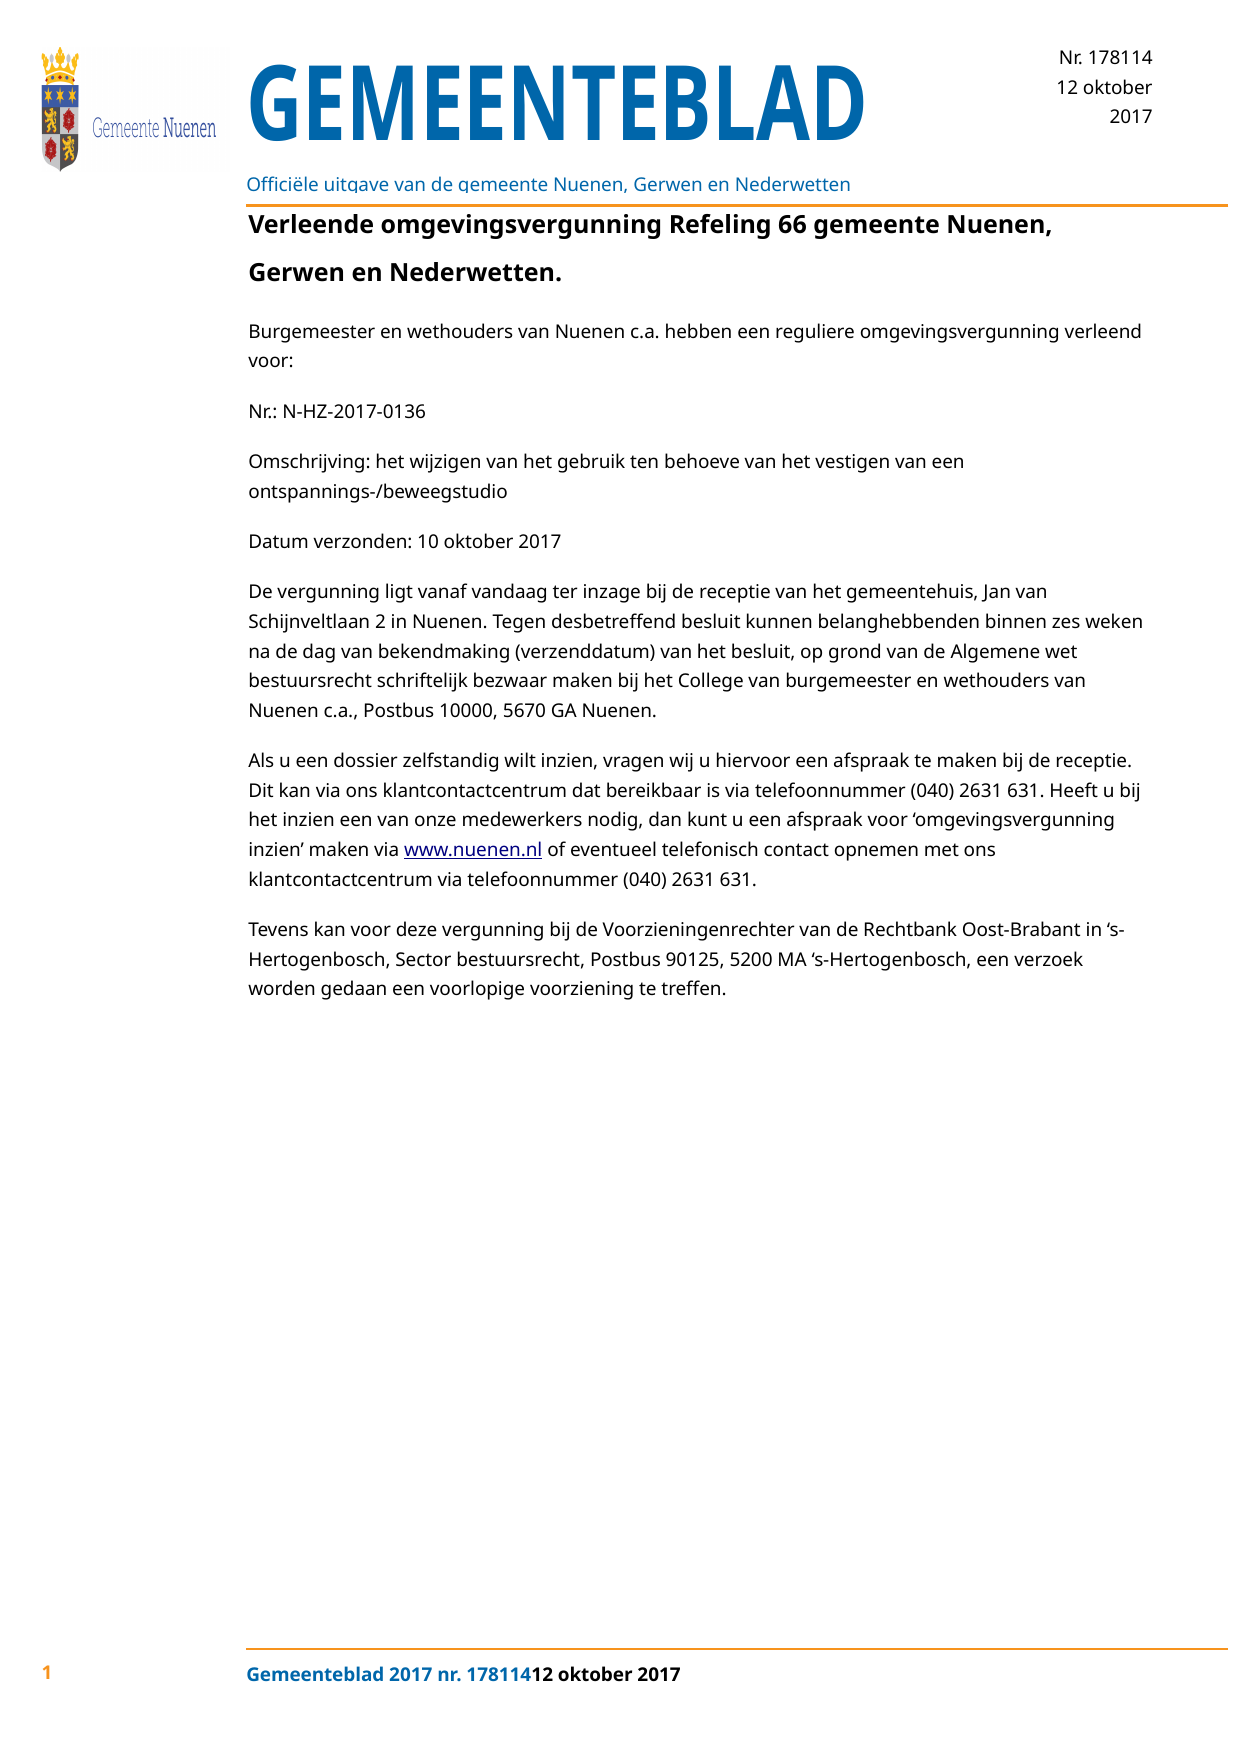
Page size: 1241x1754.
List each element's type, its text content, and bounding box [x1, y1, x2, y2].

text Nr.: N-HZ-2017-0136 [248, 398, 1152, 424]
text Als u een dossier zelfstandig wilt inzien, vragen wij u hiervoor een afspraak te maken bij de receptie. Dit kan via ons klantcontactcentrum dat bereikbaar is via telefoonnummer (040) 2631 631. Heeft u bij het inzien een van onze medewerkers nodig, dan kunt u een afspraak voor ‘omgevingsvergunning inzien’ maken via www.nuenen.nl of eventueel telefonisch contact opnemen met ons klantcontactcentrum via telefoonnummer (040) 2631 631. [248, 747, 1152, 892]
text Omschrijving: het wijzigen van het gebruik ten behoeve van het vestigen van een ontspannings-/beweegstudio [248, 448, 1152, 504]
text Datum verzonden: 10 oktober 2017 [248, 528, 1152, 554]
picture [41, 47, 231, 172]
text Burgemeester en wethouders van Nuenen c.a. hebben een reguliere omgevingsvergunning verleend voor: [248, 318, 1152, 373]
text Verleende omgevingsvergunning Refeling 66 gemeente Nuenen, Gerwen en Nederwetten. [248, 207, 1152, 288]
text De vergunning ligt vanaf vandaag ter inzage bij de receptie van het gemeentehuis, Jan van Schijnveltlaan 2 in Nuenen. Tegen desbetreffend besluit kunnen belanghebbenden binnen zes weken na de dag van bekendmaking (verzenddatum) van het besluit, op grond van de Algemene wet bestuursrecht schriftelijk bezwaar maken bij het College van burgemeester en wethouders van Nuenen c.a., Postbus 10000, 5670 GA Nuenen. [248, 579, 1152, 723]
text Tevens kan voor deze vergunning bij de Voorzieningenrechter van de Rechtbank Oost-Brabant in ‘s-Hertogenbosch, Sector bestuursrecht, Postbus 90125, 5200 MA ‘s-Hertogenbosch, een verzoek worden gedaan een voorlopige voorziening te treffen. [248, 916, 1152, 1001]
